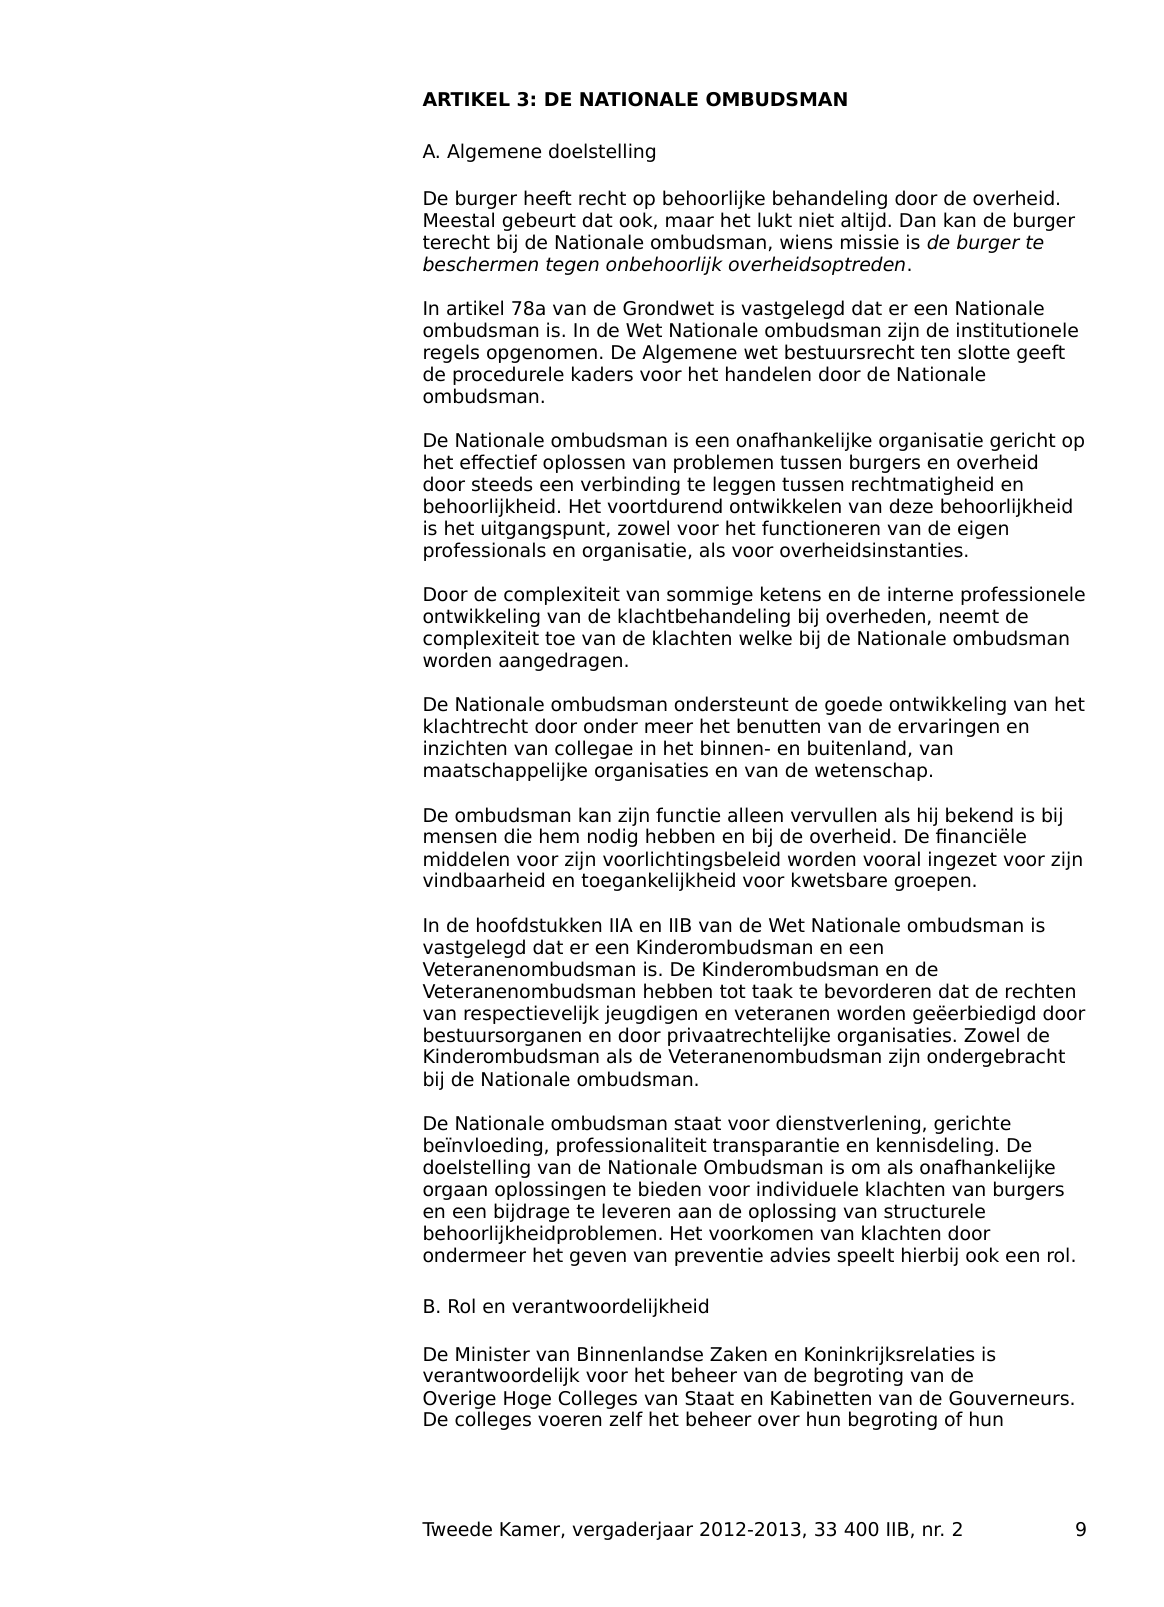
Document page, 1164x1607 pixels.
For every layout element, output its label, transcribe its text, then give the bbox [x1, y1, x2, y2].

subtitle ARTIKEL 3: DE NATIONALE OMBUDSMAN [422, 89, 1087, 111]
text De burger heeft recht op behoorlijke behandeling door de overheid. Meestal gebeurt dat ook, maar het lukt niet altijd. Dan kan de burger terecht bij de Nationale ombudsman, wiens missie is de burger te beschermen tegen onbehoorlijk overheidsoptreden. [422, 188, 1087, 276]
text De Nationale ombudsman staat voor dienstverlening, gerichte beïnvloeding, professionaliteit transparantie en kennisdeling. De doelstelling van de Nationale Ombudsman is om als onafhankelijke orgaan oplossingen te bieden voor individuele klachten van burgers en een bijdrage te leveren aan de oplossing van structurele behoorlijkheidproblemen. Het voorkomen van klachten door ondermeer het geven van preventie advies speelt hierbij ook een rol. [422, 1113, 1087, 1266]
text In de hoofdstukken IIA en IIB van de Wet Nationale ombudsman is vastgelegd dat er een Kinderombudsman en een Veteranenombudsman is. De Kinderombudsman en de Veteranenombudsman hebben tot taak te bevorderen dat de rechten van respectievelijk jeugdigen en veteranen worden geëerbiedigd door bestuursorganen en door privaatrechtelijke organisaties. Zowel de Kinderombudsman als de Veteranenombudsman zijn ondergebracht bij de Nationale ombudsman. [422, 914, 1087, 1090]
text In artikel 78a van de Grondwet is vastgelegd dat er een Nationale ombudsman is. In de Wet Nationale ombudsman zijn de institutionele regels opgenomen. De Algemene wet bestuursrecht ten slotte geeft de procedurele kaders voor het handelen door de Nationale ombudsman. [422, 298, 1087, 408]
text De ombudsman kan zijn functie alleen vervullen als hij bekend is bij mensen die hem nodig hebben en bij de overheid. De financiële middelen voor zijn voorlichtingsbeleid worden vooral ingezet voor zijn vindbaarheid en toegankelijkheid voor kwetsbare groepen. [422, 804, 1087, 892]
subtitle B. Rol en verantwoordelijkheid [422, 1296, 1087, 1318]
text De Minister van Binnenlandse Zaken en Koninkrijksrelaties is verantwoordelijk voor het beheer van de begroting van de Overige Hoge Colleges van Staat en Kabinetten van de Gouverneurs. De colleges voeren zelf het beheer over hun begroting of hun [422, 1343, 1087, 1431]
text Door de complexiteit van sommige ketens en de interne professionele ontwikkeling van de klachtbehandeling bij overheden, neemt de complexiteit toe van de klachten welke bij de Nationale ombudsman worden aangedragen. [422, 584, 1087, 672]
subtitle A. Algemene doelstelling [422, 141, 1087, 163]
text De Nationale ombudsman is een onafhankelijke organisatie gericht op het effectief oplossen van problemen tussen burgers en overheid door steeds een verbinding te leggen tussen rechtmatigheid en behoorlijkheid. Het voortdurend ontwikkelen van deze behoorlijkheid is het uitgangspunt, zowel voor het functioneren van de eigen professionals en organisatie, als voor overheidsinstanties. [422, 430, 1087, 562]
text De Nationale ombudsman ondersteunt de goede ontwikkeling van het klachtrecht door onder meer het benutten van de ervaringen en inzichten van collegae in het binnen- en buitenland, van maatschappelijke organisaties en van de wetenschap. [422, 694, 1087, 782]
